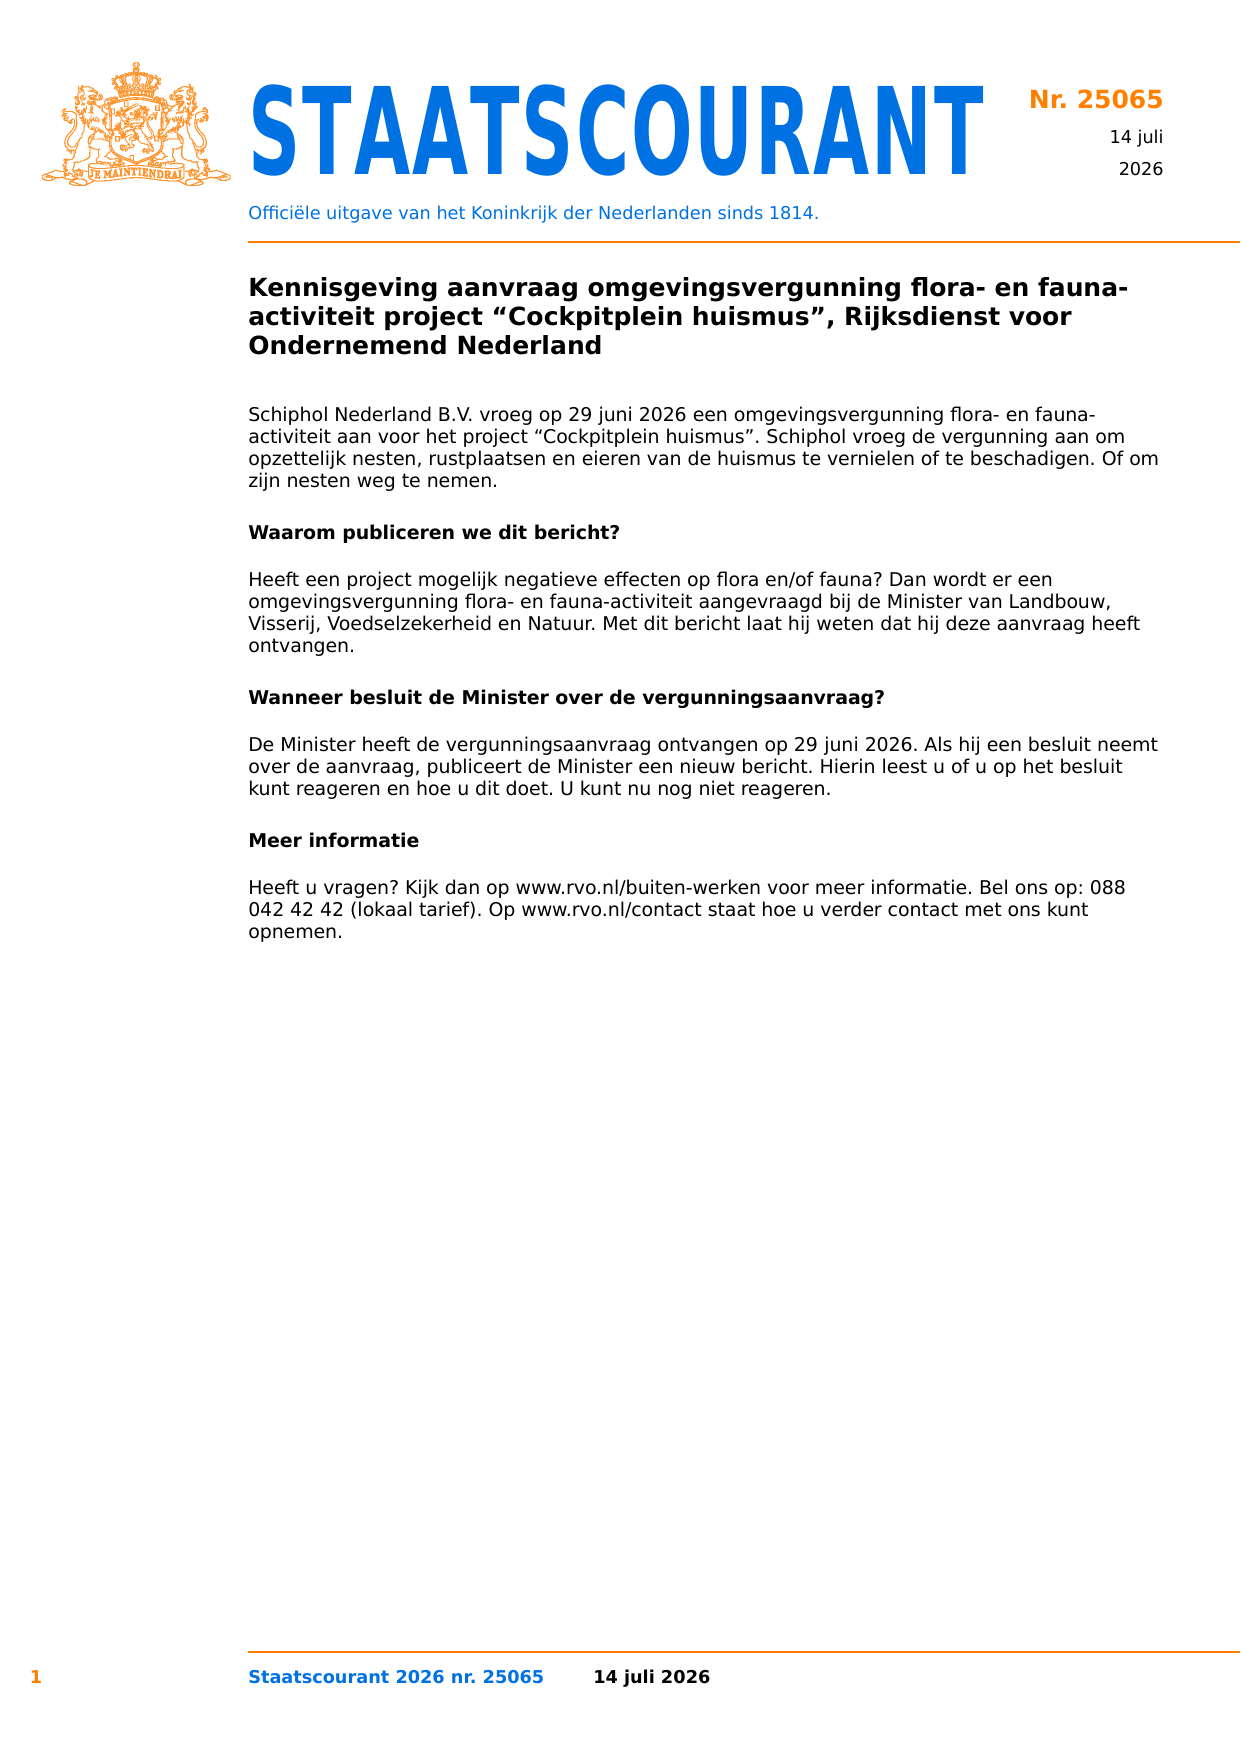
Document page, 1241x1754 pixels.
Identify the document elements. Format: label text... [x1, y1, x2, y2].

subtitle Kennisgeving aanvraag omgevingsvergunning flora- en fauna-activiteit project “Cockpitplein huismus”, Rijksdienst voor Ondernemend Nederland [248, 273, 1163, 361]
table_cell 14 juli [998, 121, 1240, 153]
picture [41, 62, 231, 186]
table_header STAATSCOURANT [248, 62, 998, 203]
text De Minister heeft de vergunningsaanvraag ontvangen op 29 juni 2026. Als hij een besluit neemt over de aanvraag, publiceert de Minister een nieuw bericht. Hierin leest u of u op het besluit kunt reageren en hoe u dit doet. U kunt nu nog niet reageren. [248, 734, 1163, 800]
subtitle Waarom publiceren we dit bericht? [248, 522, 1163, 544]
text Schiphol Nederland B.V. vroeg op 29 juni 2026 een omgevingsvergunning flora- en fauna-activiteit aan voor het project “Cockpitplein huismus”. Schiphol vroeg de vergunning aan om opzettelijk nesten, rustplaatsen en eieren van de huismus te vernielen of te beschadigen. Of om zijn nesten weg te nemen. [248, 404, 1163, 492]
table_header [25, 62, 248, 241]
subtitle Meer informatie [248, 830, 1163, 852]
text Heeft u vragen? Kijk dan op www.rvo.nl/buiten-werken voor meer informatie. Bel ons op: 088 042 42 42 (lokaal tarief). Op www.rvo.nl/contact staat hoe u verder contact met ons kunt opnemen. [248, 877, 1163, 943]
text Heeft een project mogelijk negatieve effecten op flora en/of fauna? Dan wordt er een omgevingsvergunning flora- en fauna-activiteit aangevraagd bij de Minister van Landbouw, Visserij, Voedselzekerheid en Natuur. Met dit bericht laat hij weten dat hij deze aanvraag heeft ontvangen. [248, 569, 1163, 657]
table_header Nr. 25065 [998, 62, 1240, 121]
table_cell Officiële uitgave van het Koninkrijk der Nederlanden sinds 1814. [248, 203, 1240, 241]
table_cell 2026 [998, 153, 1240, 203]
subtitle Wanneer besluit de Minister over de vergunningsaanvraag? [248, 687, 1163, 709]
